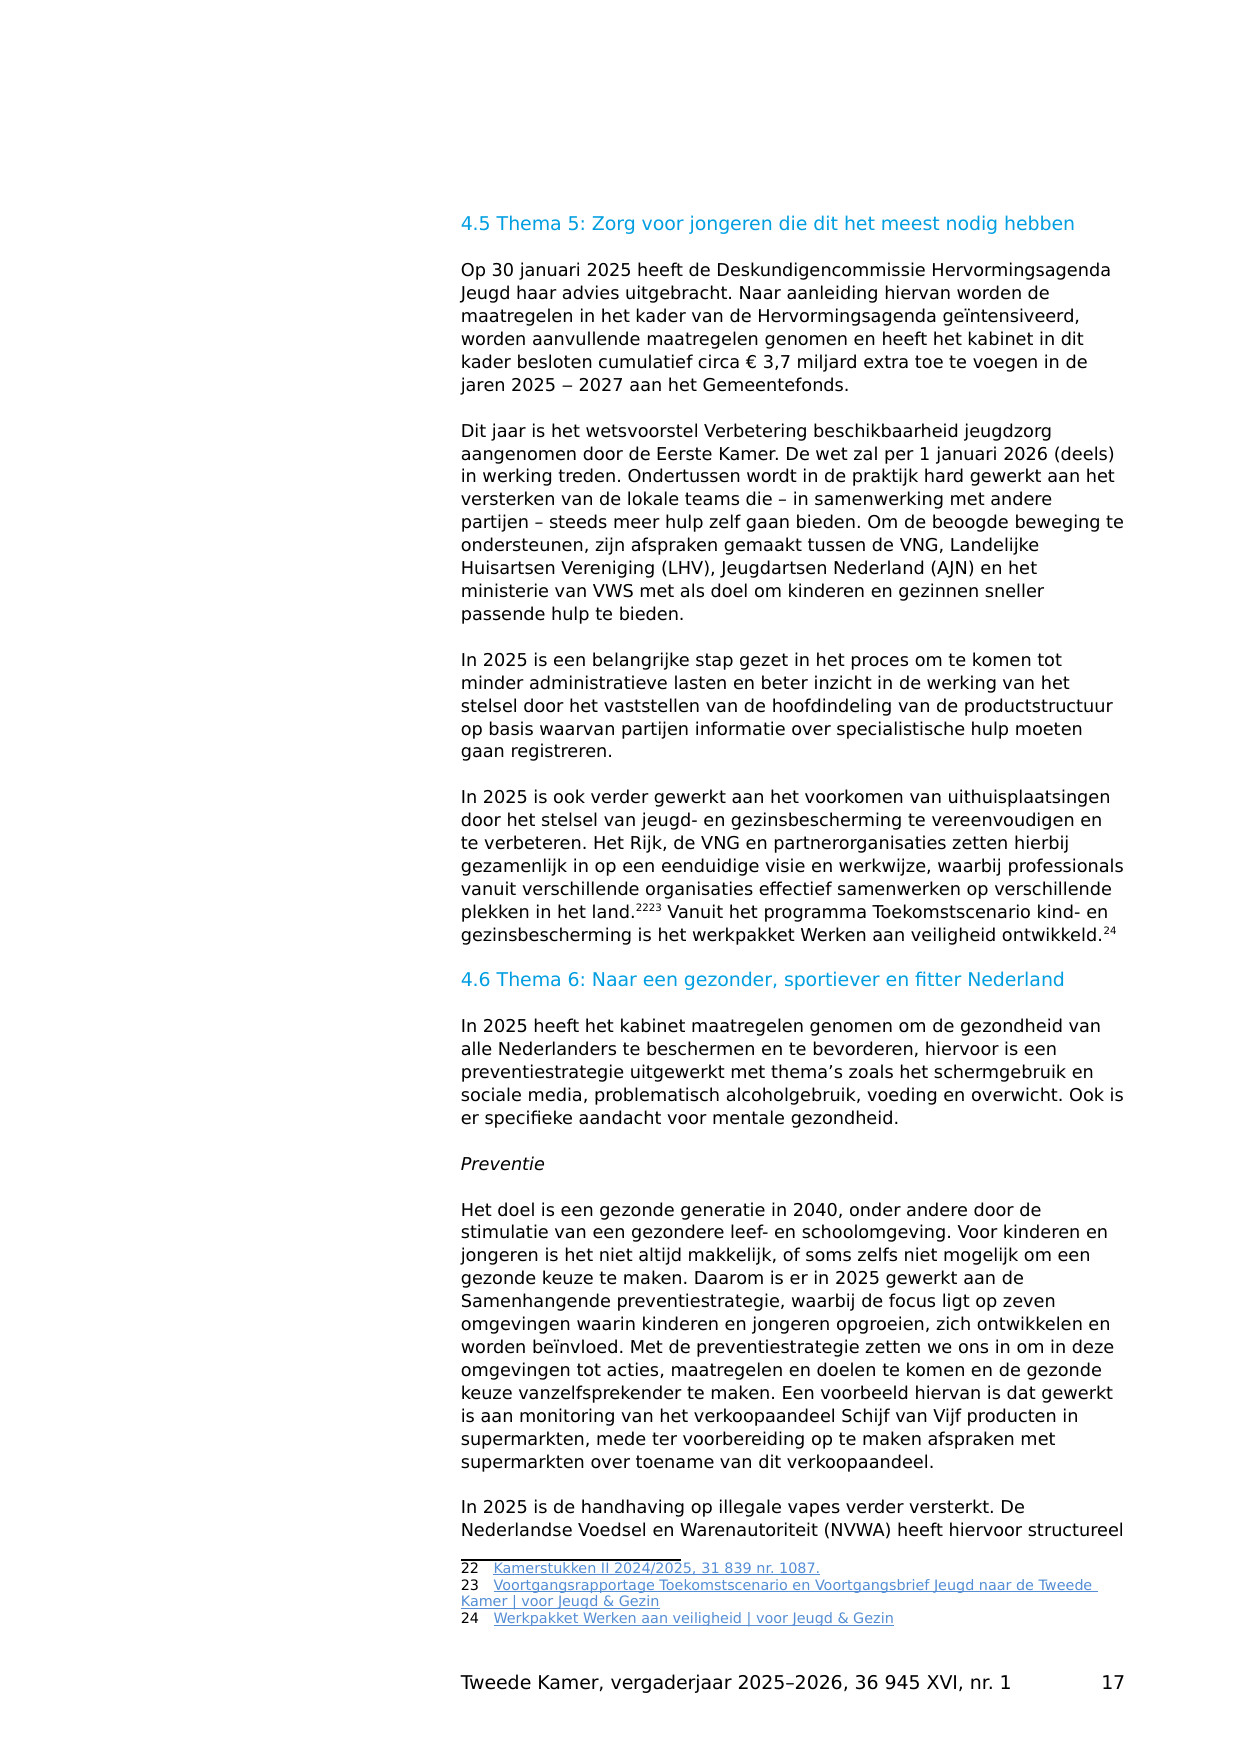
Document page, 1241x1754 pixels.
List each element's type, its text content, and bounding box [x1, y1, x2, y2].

text In 2025 heeft het kabinet maatregelen genomen om de gezondheid van alle Nederlanders te beschermen en te bevorderen, hiervoor is een preventiestrategie uitgewerkt met thema’s zoals het schermgebruik en sociale media, problematisch alcoholgebruik, voeding en overwicht. Ook is er specifieke aandacht voor mentale gezondheid. [461, 1014, 1125, 1129]
text In 2025 is een belangrijke stap gezet in het proces om te komen tot minder administratieve lasten en beter inzicht in de werking van het stelsel door het vaststellen van de hoofdindeling van de productstructuur op basis waarvan partijen informatie over specialistische hulp moeten gaan registreren. [461, 648, 1125, 762]
text __Werkpakket Werken aan veiligheid | voor Jeugd & Gezin [461, 1610, 1125, 1627]
text Preventie [461, 1152, 1125, 1175]
title 4.5 Thema 5: Zorg voor jongeren die dit het meest nodig hebben [461, 213, 1125, 235]
text In 2025 is ook verder gewerkt aan het voorkomen van uithuisplaatsingen door het stelsel van jeugd- en gezinsbescherming te vereenvoudigen en te verbeteren. Het Rijk, de VNG en partnerorganisaties zetten hierbij gezamenlijk in op een eenduidige visie en werkwijze, waarbij professionals vanuit verschillende organisaties effectief samenwerken op verschillende plekken in het land. Vanuit het programma Toekomstscenario kind- en gezinsbescherming is het werkpakket Werken aan veiligheid ontwikkeld. [461, 785, 1125, 946]
text __Kamerstukken II 2024/2025, 31 839 nr. 1087. [461, 1560, 1125, 1577]
text In 2025 is de handhaving op illegale vapes verder versterkt. De Nederlandse Voedsel en Warenautoriteit (NVWA) heeft hiervoor structureel [461, 1496, 1125, 1541]
text Het doel is een gezonde generatie in 2040, onder andere door de stimulatie van een gezondere leef- en schoolomgeving. Voor kinderen en jongeren is het niet altijd makkelijk, of soms zelfs niet mogelijk om een gezonde keuze te maken. Daarom is er in 2025 gewerkt aan de Samenhangende preventiestrategie, waarbij de focus ligt op zeven omgevingen waarin kinderen en jongeren opgroeien, zich ontwikkelen en worden beïnvloed. Met de preventiestrategie zetten we ons in om in deze omgevingen tot acties, maatregelen en doelen te komen en de gezonde keuze vanzelfsprekender te maken. Een voorbeeld hiervan is dat gewerkt is aan monitoring van het verkoopaandeel Schijf van Vijf producten in supermarkten, mede ter voorbereiding op te maken afspraken met supermarkten over toename van dit verkoopaandeel. [461, 1198, 1125, 1473]
text __Voortgangsrapportage Toekomstscenario en Voortgangsbrief Jeugd naar de Tweede Kamer | voor Jeugd & Gezin [461, 1577, 1125, 1610]
text Op 30 januari 2025 heeft de Deskundigencommissie Hervormingsagenda Jeugd haar advies uitgebracht. Naar aanleiding hiervan worden de maatregelen in het kader van de Hervormingsagenda geïntensiveerd, worden aanvullende maatregelen genomen en heeft het kabinet in dit kader besloten cumulatief circa € 3,7 miljard extra toe te voegen in de jaren 2025 ‒ 2027 aan het Gemeentefonds. [461, 258, 1125, 396]
title 4.6 Thema 6: Naar een gezonder, sportiever en fitter Nederland [461, 969, 1125, 991]
text Dit jaar is het wetsvoorstel Verbetering beschikbaarheid jeugdzorg aangenomen door de Eerste Kamer. De wet zal per 1 januari 2026 (deels) in werking treden. Ondertussen wordt in de praktijk hard gewerkt aan het versterken van de lokale teams die – in samenwerking met andere partijen – steeds meer hulp zelf gaan bieden. Om de beoogde beweging te ondersteunen, zijn afspraken gemaakt tussen de VNG, Landelijke Huisartsen Vereniging (LHV), Jeugdartsen Nederland (AJN) en het ministerie van VWS met als doel om kinderen en gezinnen sneller passende hulp te bieden. [461, 419, 1125, 625]
